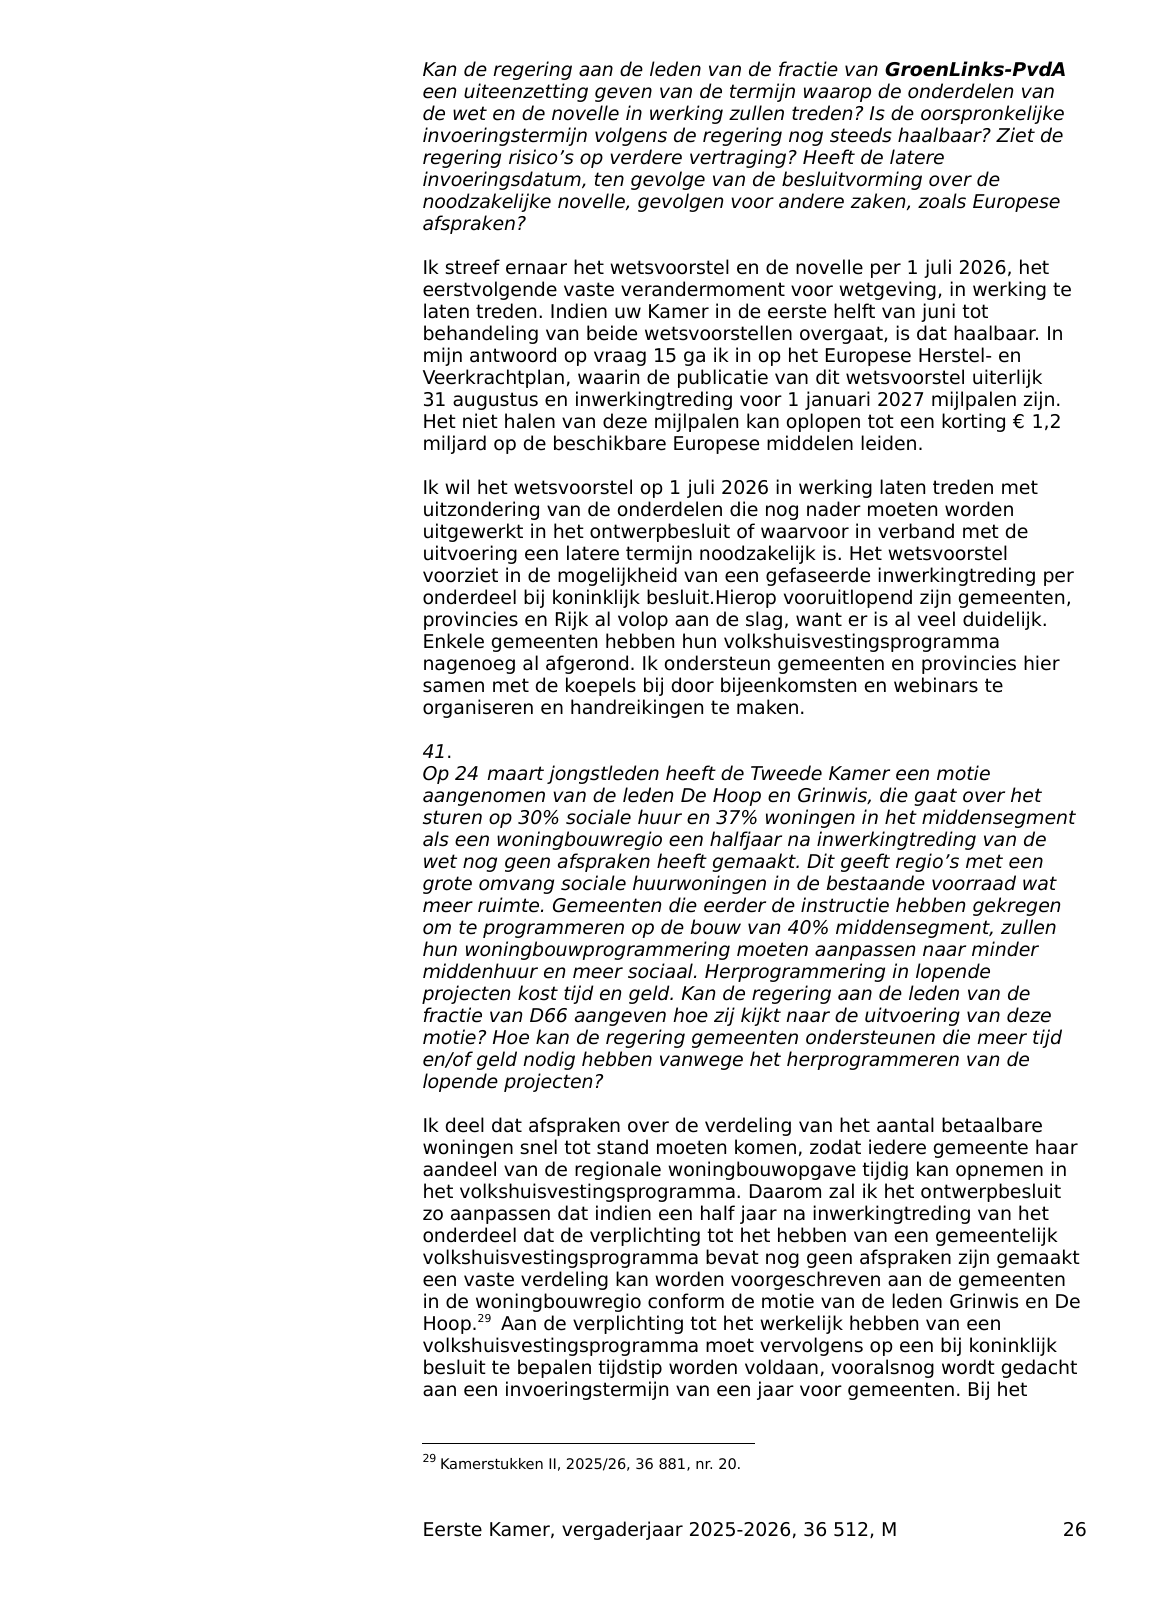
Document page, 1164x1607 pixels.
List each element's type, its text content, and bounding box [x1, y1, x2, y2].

text Kamerstukken II, 2025/26, 36 881, nr. 20. [422, 1452, 1087, 1474]
text Op 24 maart jongstleden heeft de Tweede Kamer een motie aangenomen van de leden De Hoop en Grinwis, die gaat over het sturen op 30% sociale huur en 37% woningen in het middensegment als een woningbouwregio een halfjaar na inwerkingtreding van de wet nog geen afspraken heeft gemaakt. Dit geeft regio’s met een grote omvang sociale huurwoningen in de bestaande voorraad wat meer ruimte. Gemeenten die eerder de instructie hebben gekregen om te programmeren op de bouw van 40% middensegment, zullen hun woningbouwprogrammering moeten aanpassen naar minder middenhuur en meer sociaal. Herprogrammering in lopende projecten kost tijd en geld. Kan de regering aan de leden van de fractie van D66 aangeven hoe zij kijkt naar de uitvoering van deze motie? Hoe kan de regering gemeenten ondersteunen die meer tijd en/of geld nodig hebben vanwege het herprogrammeren van de lopende projecten? [422, 763, 1087, 1093]
text Ik streef ernaar het wetsvoorstel en de novelle per 1 juli 2026, het eerstvolgende vaste verandermoment voor wetgeving, in werking te laten treden. Indien uw Kamer in de eerste helft van juni tot behandeling van beide wetsvoorstellen overgaat, is dat haalbaar. In mijn antwoord op vraag 15 ga ik in op het Europese Herstel- en Veerkrachtplan, waarin de publicatie van dit wetsvoorstel uiterlijk 31 augustus en inwerkingtreding voor 1 januari 2027 mijlpalen zijn. Het niet halen van deze mijlpalen kan oplopen tot een korting € 1,2 miljard op de beschikbare Europese middelen leiden. [422, 257, 1087, 455]
text Ik wil het wetsvoorstel op 1 juli 2026 in werking laten treden met uitzondering van de onderdelen die nog nader moeten worden uitgewerkt in het ontwerpbesluit of waarvoor in verband met de uitvoering een latere termijn noodzakelijk is. Het wetsvoorstel voorziet in de mogelijkheid van een gefaseerde inwerkingtreding per onderdeel bij koninklijk besluit.Hierop vooruitlopend zijn gemeenten, provincies en Rijk al volop aan de slag, want er is al veel duidelijk. Enkele gemeenten hebben hun volkshuisvestingsprogramma nagenoeg al afgerond. Ik ondersteun gemeenten en provincies hier samen met de koepels bij door bijeenkomsten en webinars te organiseren en handreikingen te maken. [422, 477, 1087, 719]
text 41. [422, 741, 1087, 763]
text Kan de regering aan de leden van de fractie van GroenLinks-PvdA een uiteenzetting geven van de termijn waarop de onderdelen van de wet en de novelle in werking zullen treden? Is de oorspronkelijke invoeringstermijn volgens de regering nog steeds haalbaar? Ziet de regering risico’s op verdere vertraging? Heeft de latere invoeringsdatum, ten gevolge van de besluitvorming over de noodzakelijke novelle, gevolgen voor andere zaken, zoals Europese afspraken? [422, 59, 1087, 235]
text Ik deel dat afspraken over de verdeling van het aantal betaalbare woningen snel tot stand moeten komen, zodat iedere gemeente haar aandeel van de regionale woningbouwopgave tijdig kan opnemen in het volkshuisvestingsprogramma. Daarom zal ik het ontwerpbesluit zo aanpassen dat indien een half jaar na inwerkingtreding van het onderdeel dat de verplichting tot het hebben van een gemeentelijk volkshuisvestingsprogramma bevat nog geen afspraken zijn gemaakt een vaste verdeling kan worden voorgeschreven aan de gemeenten in de woningbouwregio conform de motie van de leden Grinwis en De Hoop. Aan de verplichting tot het werkelijk hebben van een volkshuisvestingsprogramma moet vervolgens op een bij koninklijk besluit te bepalen tijdstip worden voldaan, vooralsnog wordt gedacht aan een invoeringstermijn van een jaar voor gemeenten. Bij het [422, 1115, 1087, 1401]
